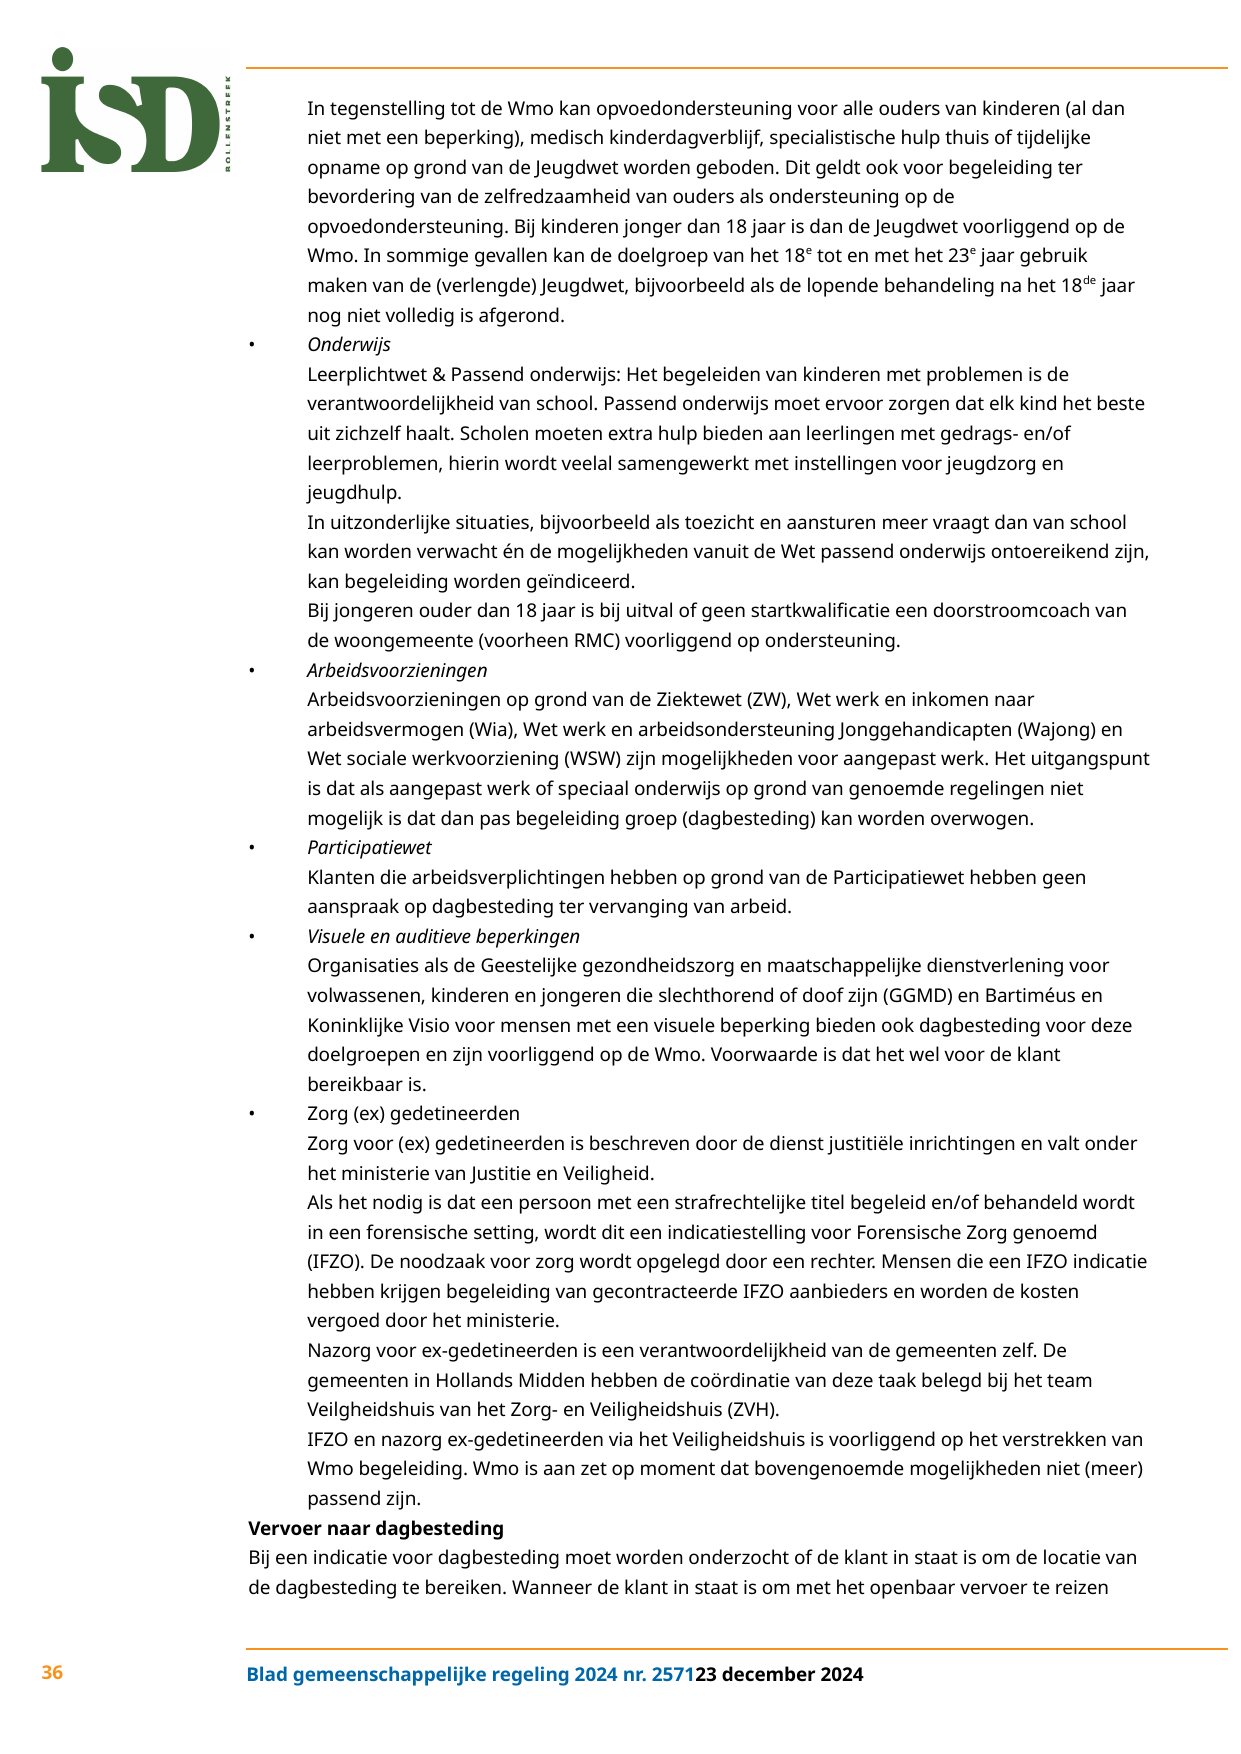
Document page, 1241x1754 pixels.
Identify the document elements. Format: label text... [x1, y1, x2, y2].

text Bij een indicatie voor dagbesteding moet worden onderzocht of de klant in staat is om de locatie van de dagbesteding te bereiken. Wanneer de klant in staat is om met het openbaar vervoer te reizen [248, 1544, 1152, 1600]
list Zorg (ex) gedetineerden [248, 1101, 1152, 1126]
list Leerplichtwet & Passend onderwijs: Het begeleiden van kinderen met problemen is de verantwoordelijkheid van school. Passend onderwijs moet ervoor zorgen dat elk kind het beste uit zichzelf haalt. Scholen moeten extra hulp bieden aan leerlingen met gedrags- en/of leerproblemen, hierin wordt veelal samengewerkt met instellingen voor jeugdzorg en jeugdhulp. [248, 361, 1152, 505]
list IFZO en nazorg ex-gedetineerden via het Veiligheidshuis is voorliggend op het verstrekken van Wmo begeleiding. Wmo is aan zet op moment dat bovengenoemde mogelijkheden niet (meer) passend zijn. [248, 1426, 1152, 1511]
list Als het nodig is dat een persoon met een strafrechtelijke titel begeleid en/of behandeld wordt in een forensische setting, wordt dit een indicatiestelling voor Forensische Zorg genoemd (IFZO). De noodzaak voor zorg wordt opgelegd door een rechter. Mensen die een IFZO indicatie hebben krijgen begeleiding van gecontracteerde IFZO aanbieders en worden de kosten vergoed door het ministerie. [248, 1189, 1152, 1333]
list Bij jongeren ouder dan 18 jaar is bij uitval of geen startkwalificatie een doorstroomcoach van de woongemeente (voorheen RMC) voorliggend op ondersteuning. [248, 598, 1152, 653]
list Arbeidsvoorzieningen op grond van de Ziektewet (ZW), Wet werk en inkomen naar arbeidsvermogen (Wia), Wet werk en arbeidsondersteuning Jonggehandicapten (Wajong) en Wet sociale werkvoorziening (WSW) zijn mogelijkheden voor aangepast werk. Het uitgangspunt is dat als aangepast werk of speciaal onderwijs op grond van genoemde regelingen niet mogelijk is dat dan pas begeleiding groep (dagbesteding) kan worden overwogen. [248, 686, 1152, 831]
list Organisaties als de Geestelijke gezondheidszorg en maatschappelijke dienstverlening voor volwassenen, kinderen en jongeren die slechthorend of doof zijn (GGMD) en Bartiméus en Koninklijke Visio voor mensen met een visuele beperking bieden ook dagbesteding voor deze doelgroepen en zijn voorliggend op de Wmo. Voorwaarde is dat het wel voor de klant bereikbaar is. [248, 953, 1152, 1097]
list In tegenstelling tot de Wmo kan opvoedondersteuning voor alle ouders van kinderen (al dan niet met een beperking), medisch kinderdagverblijf, specialistische hulp thuis of tijdelijke opname op grond van de Jeugdwet worden geboden. Dit geldt ook voor begeleiding ter bevordering van de zelfredzaamheid van ouders als ondersteuning op de opvoedondersteuning. Bij kinderen jonger dan 18 jaar is dan de Jeugdwet voorliggend op de Wmo. In sommige gevallen kan de doelgroep van het 18e tot en met het 23e jaar gebruik maken van de (verlengde) Jeugdwet, bijvoorbeeld als de lopende behandeling na het 18de jaar nog niet volledig is afgerond. [248, 95, 1152, 328]
list Visuele en auditieve beperkingen [248, 923, 1152, 949]
list Participatiewet [248, 834, 1152, 860]
list Onderwijs [248, 331, 1152, 357]
list Zorg voor (ex) gedetineerden is beschreven door de dienst justitiële inrichtingen en valt onder het ministerie van Justitie en Veiligheid. [248, 1130, 1152, 1186]
text Vervoer naar dagbesteding [248, 1515, 1152, 1541]
list Nazorg voor ex-gedetineerden is een verantwoordelijkheid van de gemeenten zelf. De gemeenten in Hollands Midden hebben de coördinatie van deze taak belegd bij het team Veilgheidshuis van het Zorg- en Veiligheidshuis (ZVH). [248, 1337, 1152, 1422]
picture [41, 47, 231, 172]
list Klanten die arbeidsverplichtingen hebben op grond van de Participatiewet hebben geen aanspraak op dagbesteding ter vervanging van arbeid. [248, 864, 1152, 919]
list In uitzonderlijke situaties, bijvoorbeeld als toezicht en aansturen meer vraagt dan van school kan worden verwacht én de mogelijkheden vanuit de Wet passend onderwijs ontoereikend zijn, kan begeleiding worden geïndiceerd. [248, 509, 1152, 594]
list Arbeidsvoorzieningen [248, 657, 1152, 683]
